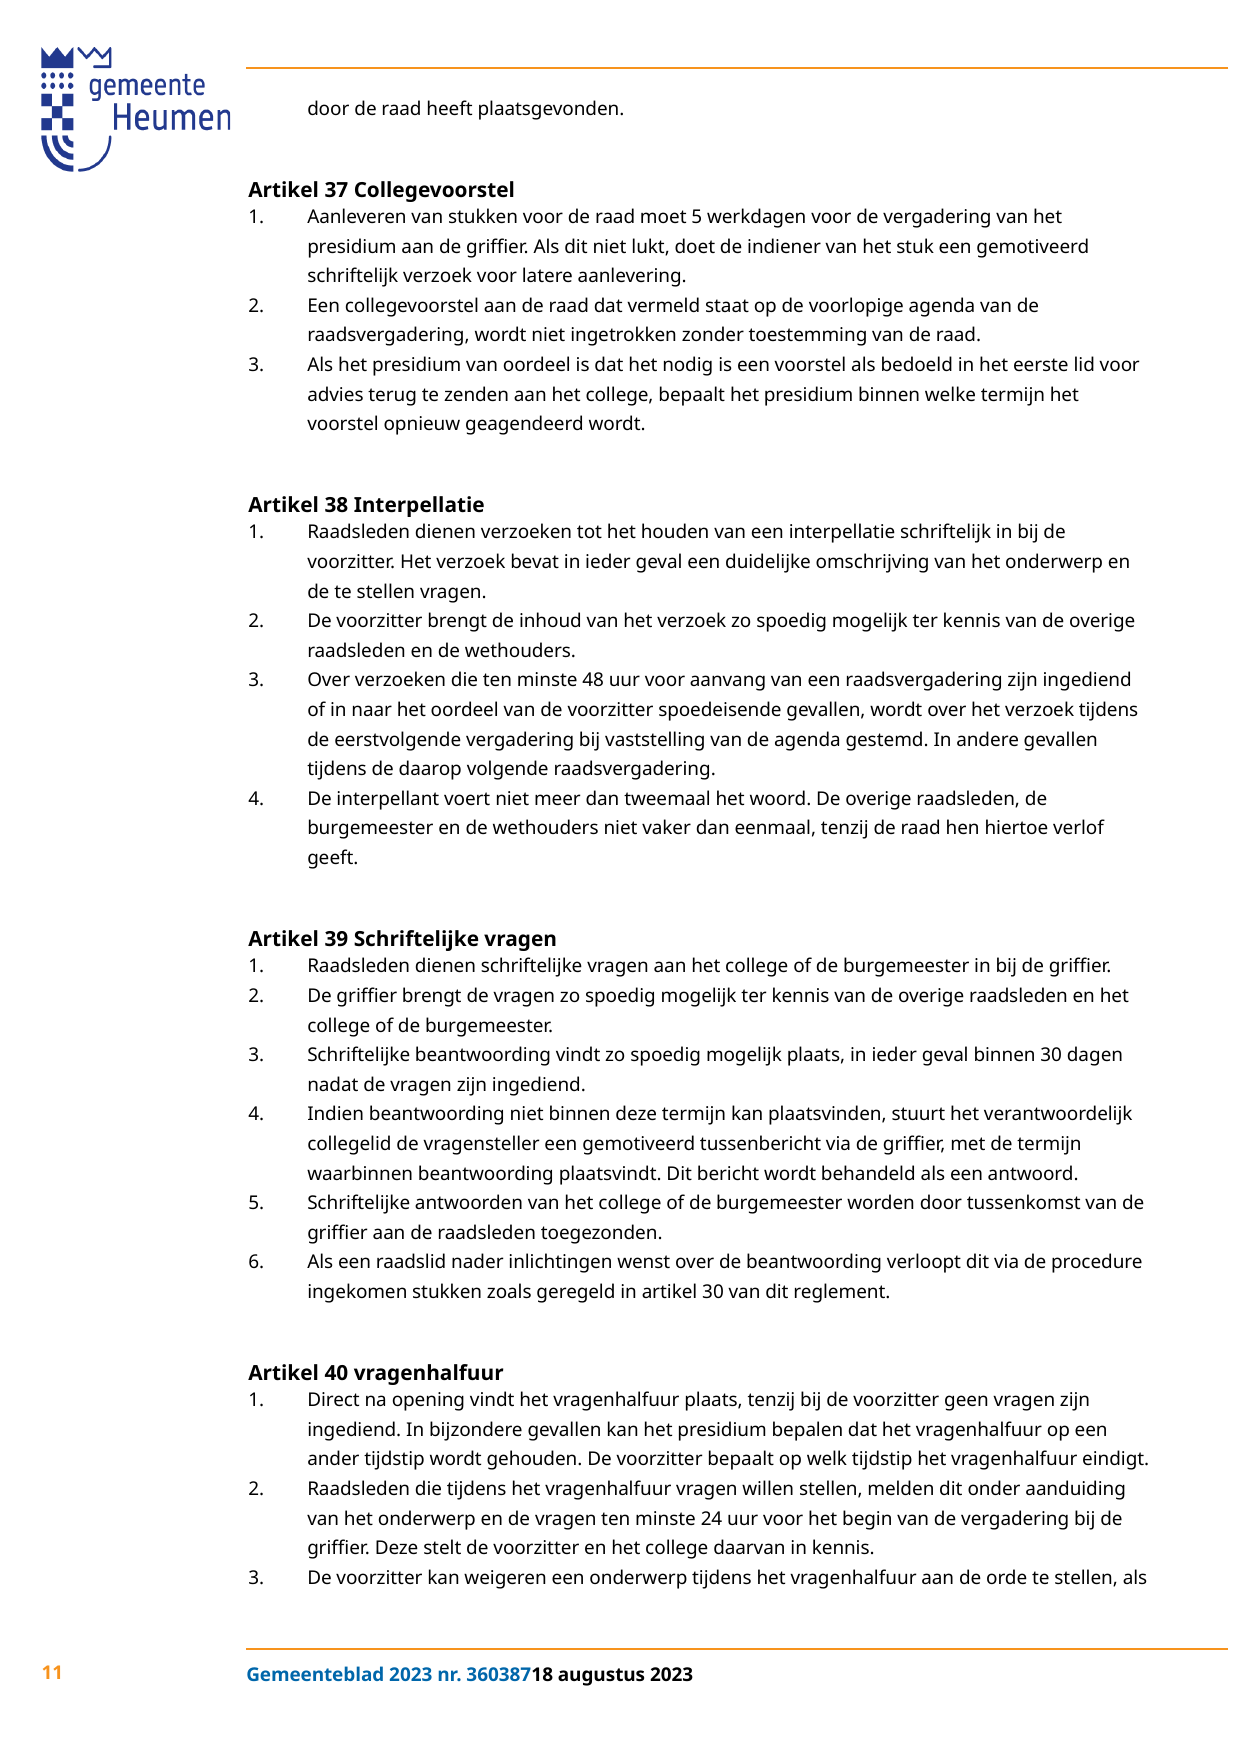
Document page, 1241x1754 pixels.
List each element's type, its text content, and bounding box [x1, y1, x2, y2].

picture [41, 47, 231, 172]
text Artikel 37 Collegevoorstel [248, 175, 1152, 203]
list Raadsleden dienen verzoeken tot het houden van een interpellatie schriftelijk in bij de voorzitter. Het verzoek bevat in ieder geval een duidelijke omschrijving van het onderwerp en de te stellen vragen. [248, 519, 1152, 604]
list De voorzitter kan weigeren een onderwerp tijdens het vragenhalfuur aan de orde te stellen, als [248, 1564, 1152, 1590]
list Raadsleden dienen schriftelijke vragen aan het college of de burgemeester in bij de griffier. [248, 953, 1152, 978]
list Indien beantwoording niet binnen deze termijn kan plaatsvinden, stuurt het verantwoordelijk collegelid de vragensteller een gemotiveerd tussenbericht via de griffier, met de termijn waarbinnen beantwoording plaatsvindt. Dit bericht wordt behandeld als een antwoord. [248, 1101, 1152, 1185]
list Aanleveren van stukken voor de raad moet 5 werkdagen voor de vergadering van het presidium aan de griffier. Als dit niet lukt, doet de indiener van het stuk een gemotiveerd schriftelijk verzoek voor latere aanlevering. [248, 203, 1152, 288]
list Direct na opening vindt het vragenhalfuur plaats, tenzij bij de voorzitter geen vragen zijn ingediend. In bijzondere gevallen kan het presidium bepalen dat het vragenhalfuur op een ander tijdstip wordt gehouden. De voorzitter bepaalt op welk tijdstip het vragenhalfuur eindigt. [248, 1386, 1152, 1471]
list Schriftelijke antwoorden van het college of de burgemeester worden door tussenkomst van de griffier aan de raadsleden toegezonden. [248, 1189, 1152, 1244]
list door de raad heeft plaatsgevonden. [248, 95, 1152, 121]
list Als een raadslid nader inlichtingen wenst over de beantwoording verloopt dit via de procedure ingekomen stukken zoals geregeld in artikel 30 van dit reglement. [248, 1248, 1152, 1304]
text Artikel 38 Interpellatie [248, 490, 1152, 519]
list De griffier brengt de vragen zo spoedig mogelijk ter kennis van de overige raadsleden en het college of de burgemeester. [248, 982, 1152, 1037]
list Raadsleden die tijdens het vragenhalfuur vragen willen stellen, melden dit onder aanduiding van het onderwerp en de vragen ten minste 24 uur voor het begin van de vergadering bij de griffier. Deze stelt de voorzitter en het college daarvan in kennis. [248, 1475, 1152, 1560]
list Een collegevoorstel aan de raad dat vermeld staat op de voorlopige agenda van de raadsvergadering, wordt niet ingetrokken zonder toestemming van de raad. [248, 292, 1152, 347]
text Artikel 39 Schriftelijke vragen [248, 924, 1152, 953]
list Als het presidium van oordeel is dat het nodig is een voorstel als bedoeld in het eerste lid voor advies terug te zenden aan het college, bepaalt het presidium binnen welke termijn het voorstel opnieuw geagendeerd wordt. [248, 351, 1152, 436]
list De interpellant voert niet meer dan tweemaal het woord. De overige raadsleden, de burgemeester en de wethouders niet vaker dan eenmaal, tenzij de raad hen hiertoe verlof geeft. [248, 785, 1152, 870]
list Over verzoeken die ten minste 48 uur voor aanvang van een raadsvergadering zijn ingediend of in naar het oordeel van de voorzitter spoedeisende gevallen, wordt over het verzoek tijdens de eerstvolgende vergadering bij vaststelling van de agenda gestemd. In andere gevallen tijdens de daarop volgende raadsvergadering. [248, 667, 1152, 781]
list De voorzitter brengt de inhoud van het verzoek zo spoedig mogelijk ter kennis van de overige raadsleden en de wethouders. [248, 607, 1152, 663]
text Artikel 40 vragenhalfuur [248, 1358, 1152, 1386]
list Schriftelijke beantwoording vindt zo spoedig mogelijk plaats, in ieder geval binnen 30 dagen nadat de vragen zijn ingediend. [248, 1041, 1152, 1097]
